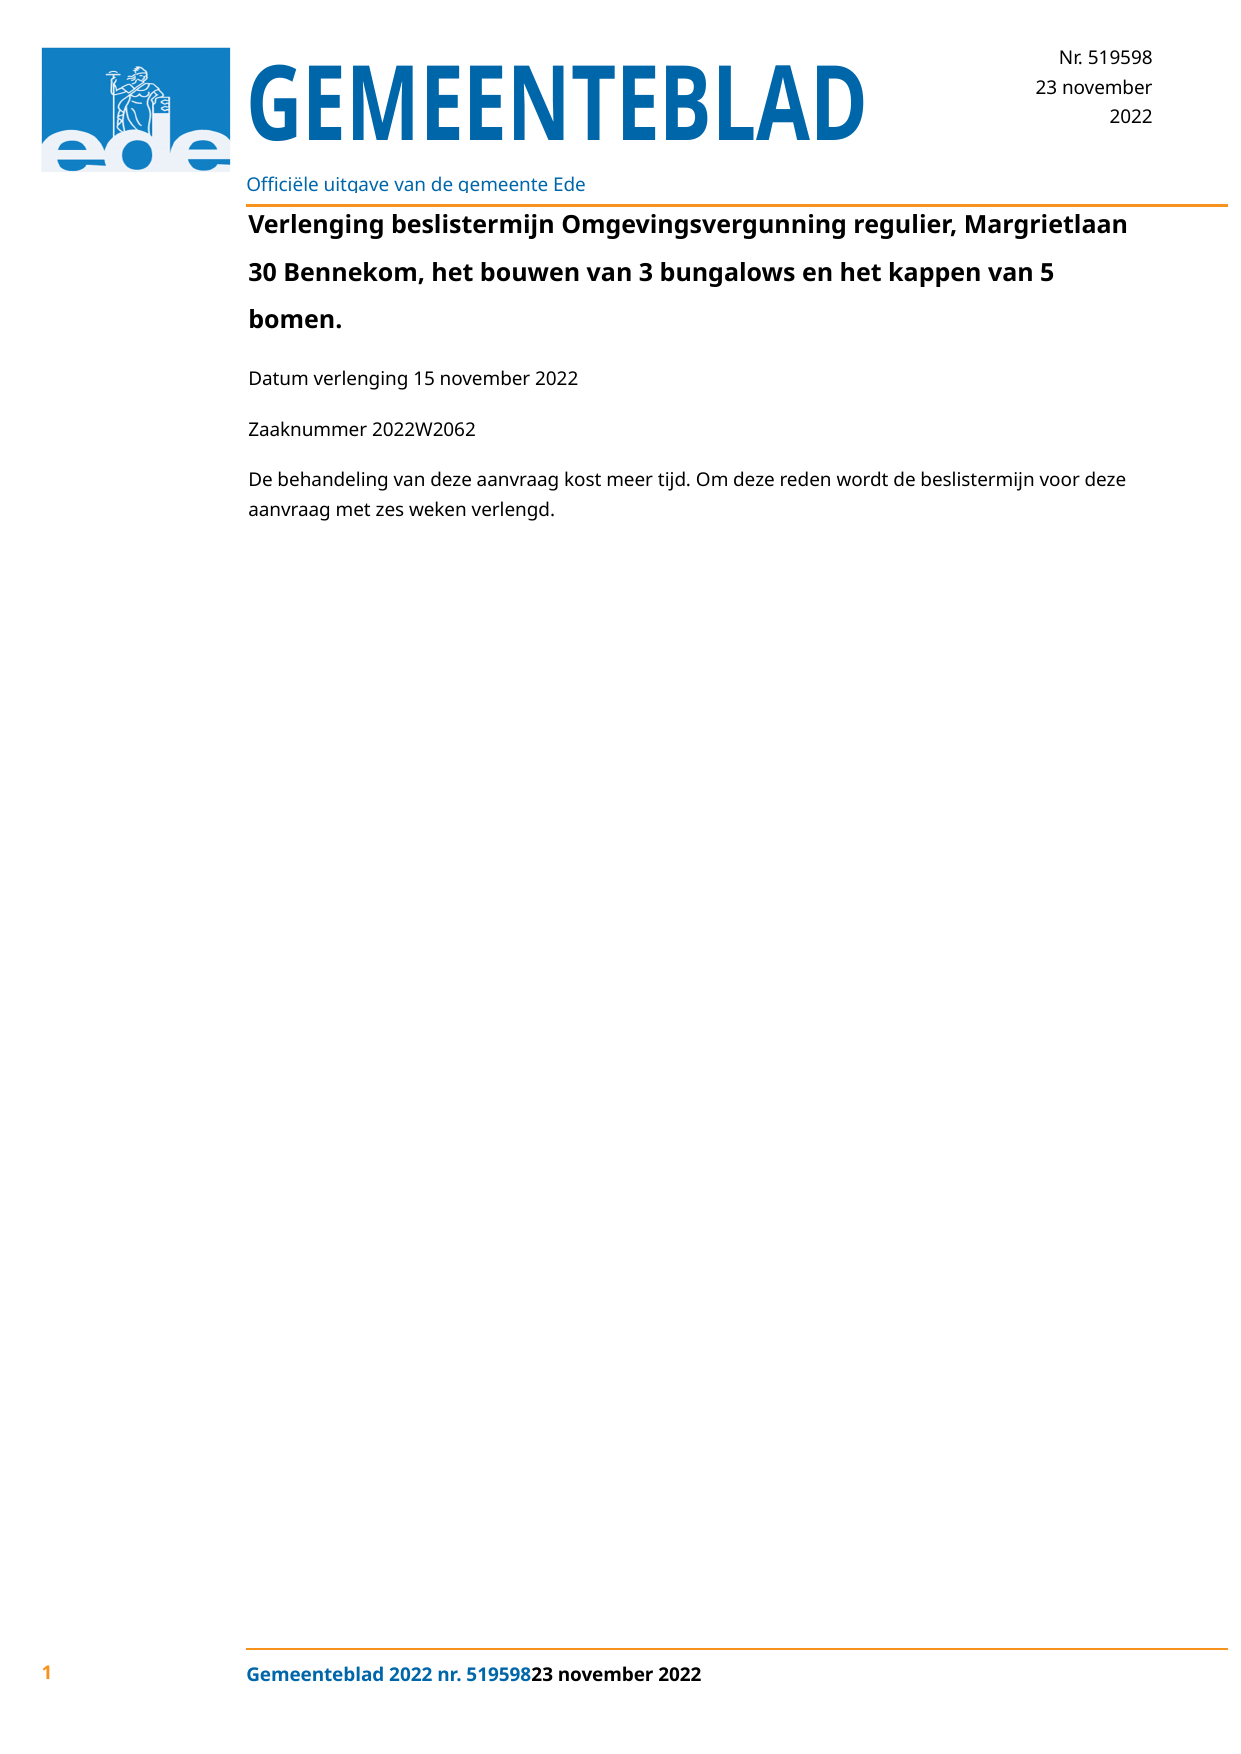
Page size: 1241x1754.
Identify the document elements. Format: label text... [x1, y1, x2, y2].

text De behandeling van deze aanvraag kost meer tijd. Om deze reden wordt de beslistermijn voor deze aanvraag met zes weken verlengd. [248, 466, 1152, 522]
picture [41, 47, 231, 172]
text Datum verlenging 15 november 2022 [248, 366, 1152, 391]
text Verlenging beslistermijn Omgevingsvergunning regulier, Margrietlaan 30 Bennekom, het bouwen van 3 bungalows en het kappen van 5 bomen. [248, 207, 1152, 336]
text Zaaknummer 2022W2062 [248, 416, 1152, 442]
